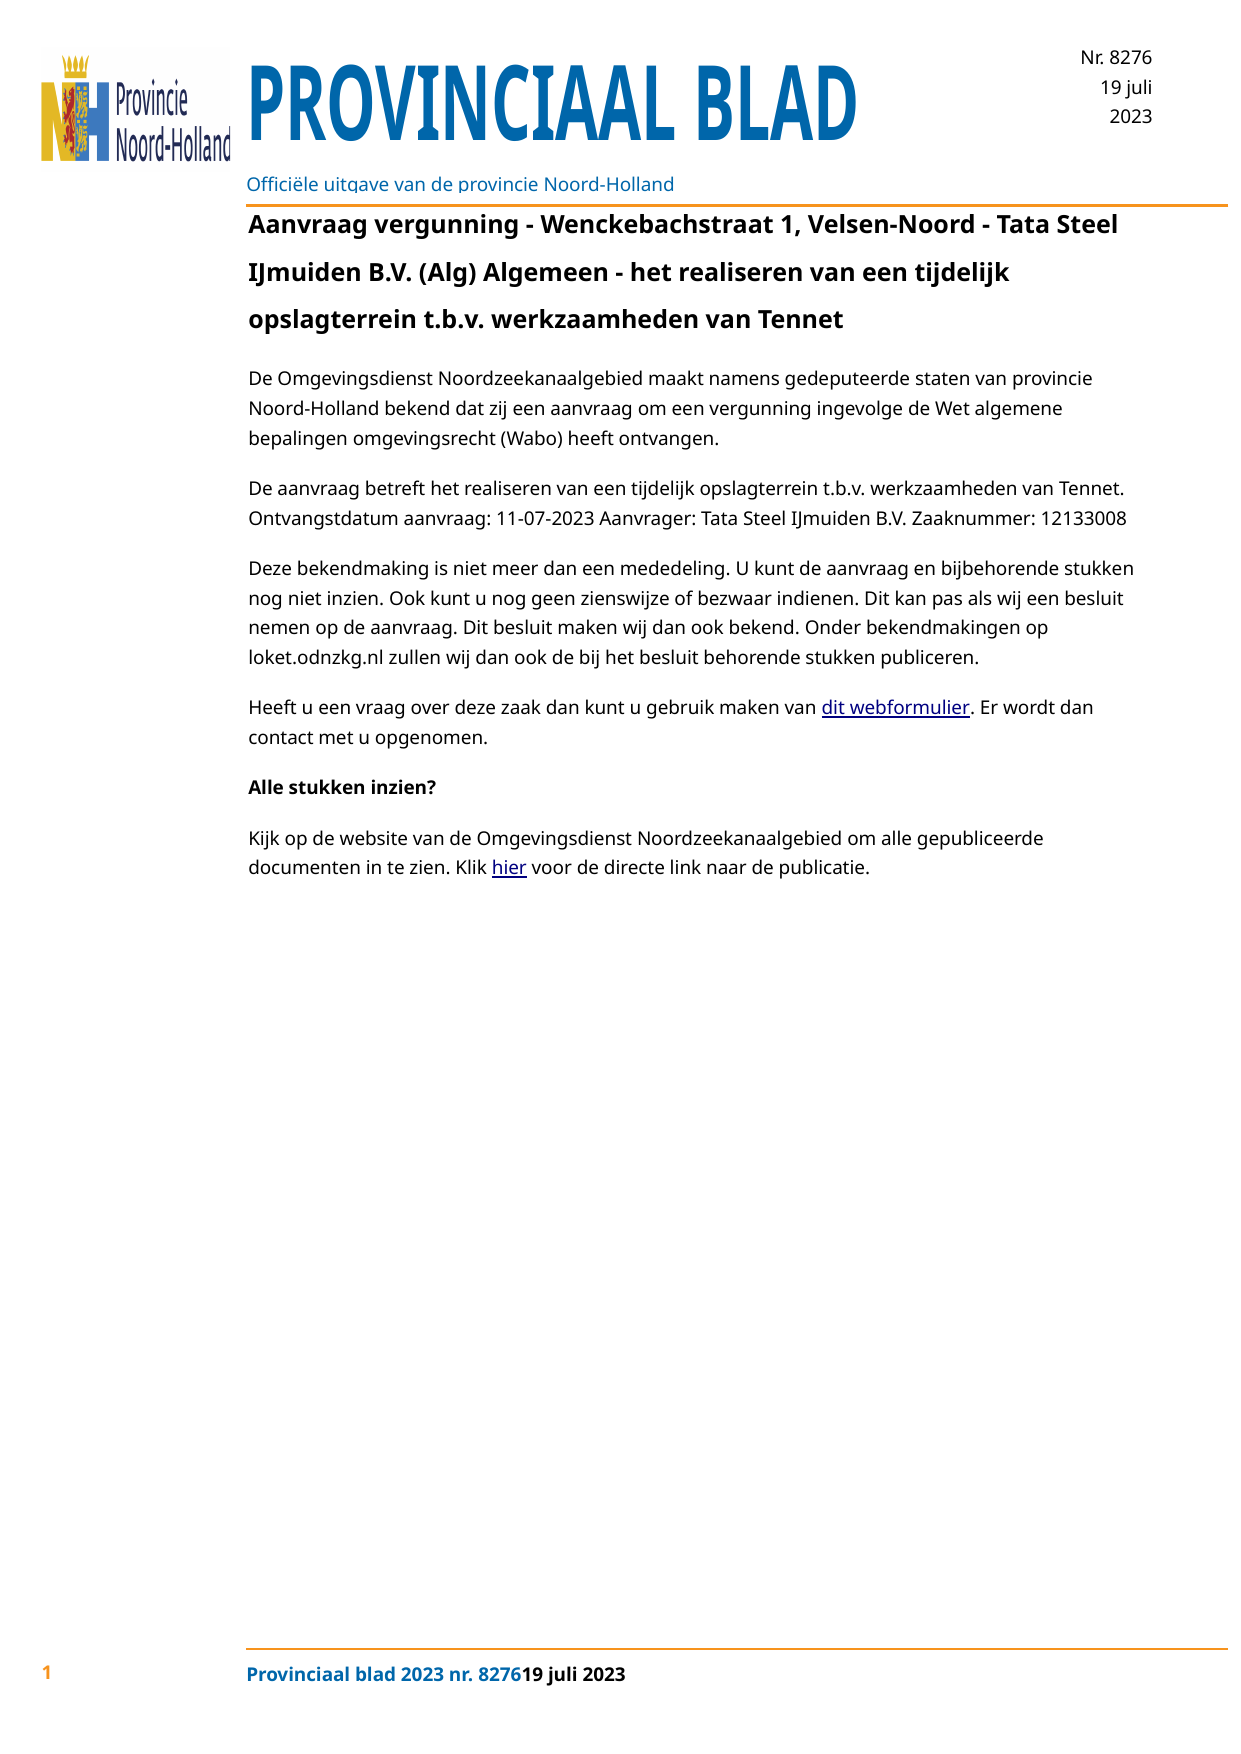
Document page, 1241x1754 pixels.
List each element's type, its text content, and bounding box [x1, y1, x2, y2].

text De Omgevingsdienst Noordzeekanaalgebied maakt namens gedeputeerde staten van provincie Noord-Holland bekend dat zij een aanvraag om een vergunning ingevolge de Wet algemene bepalingen omgevingsrecht (Wabo) heeft ontvangen. [248, 366, 1152, 450]
text Kijk op de website van de Omgevingsdienst Noordzeekanaalgebied om alle gepubliceerde documenten in te zien. Klik hier voor de directe link naar de publicatie. [248, 825, 1152, 880]
picture [41, 47, 231, 172]
text De aanvraag betreft het realiseren van een tijdelijk opslagterrein t.b.v. werkzaamheden van Tennet. Ontvangstdatum aanvraag: 11-07-2023 Aanvrager: Tata Steel IJmuiden B.V. Zaaknummer: 12133008 [248, 475, 1152, 530]
text Alle stukken inzien? [248, 774, 1152, 800]
text Aanvraag vergunning - Wenckebachstraat 1, Velsen-Noord - Tata Steel IJmuiden B.V. (Alg) Algemeen - het realiseren van een tijdelijk opslagterrein t.b.v. werkzaamheden van Tennet [248, 207, 1152, 336]
text Deze bekendmaking is niet meer dan een mededeling. U kunt de aanvraag en bijbehorende stukken nog niet inzien. Ook kunt u nog geen zienswijze of bezwaar indienen. Dit kan pas als wij een besluit nemen op de aanvraag. Dit besluit maken wij dan ook bekend. Onder bekendmakingen op loket.odnzkg.nl zullen wij dan ook de bij het besluit behorende stukken publiceren. [248, 555, 1152, 669]
text Heeft u een vraag over deze zaak dan kunt u gebruik maken van dit webformulier. Er wordt dan contact met u opgenomen. [248, 694, 1152, 749]
